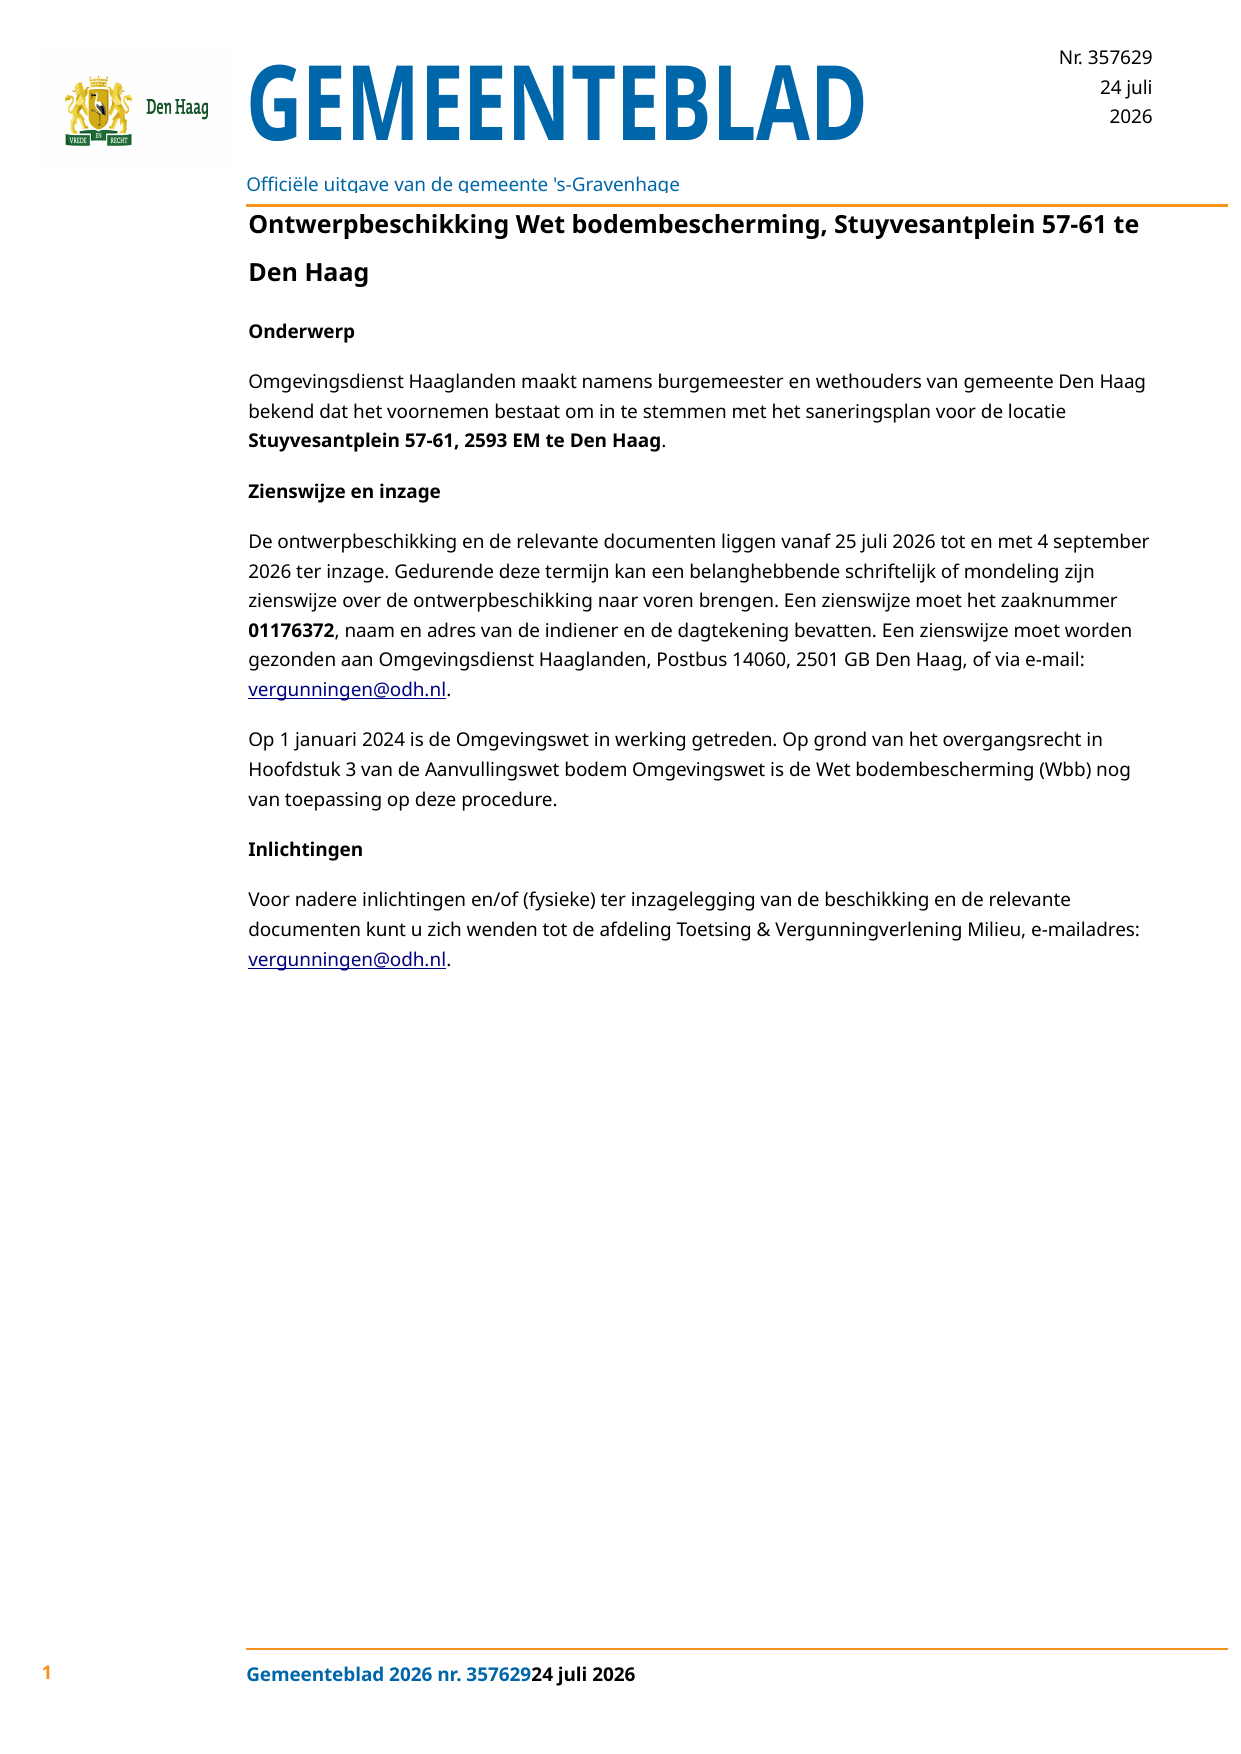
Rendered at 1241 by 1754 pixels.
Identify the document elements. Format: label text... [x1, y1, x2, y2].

text Onderwerp [248, 318, 1152, 344]
text Omgevingsdienst Haaglanden maakt namens burgemeester en wethouders van gemeente Den Haag bekend dat het voornemen bestaat om in te stemmen met het saneringsplan voor de locatie Stuyvesantplein 57-61, 2593 EM te Den Haag. [248, 368, 1152, 453]
text De ontwerpbeschikking en de relevante documenten liggen vanaf 25 juli 2026 tot en met 4 september 2026 ter inzage. Gedurende deze termijn kan een belanghebbende schriftelijk of mondeling zijn zienswijze over de ontwerpbeschikking naar voren brengen. Een zienswijze moet het zaaknummer 01176372, naam en adres van de indiener en de dagtekening bevatten. Een zienswijze moet worden gezonden aan Omgevingsdienst Haaglanden, Postbus 14060, 2501 GB Den Haag, of via e-mail: vergunningen@odh.nl. [248, 528, 1152, 702]
text Inlichtingen [248, 836, 1152, 862]
text Voor nadere inlichtingen en/of (fysieke) ter inzagelegging van de beschikking en de relevante documenten kunt u zich wenden tot de afdeling Toetsing & Vergunningverlening Milieu, e-mailadres: vergunningen@odh.nl. [248, 887, 1152, 972]
text Ontwerpbeschikking Wet bodembescherming, Stuyvesantplein 57-61 te Den Haag [248, 207, 1152, 288]
text Op 1 januari 2024 is de Omgevingswet in werking getreden. Op grond van het overgangsrecht in Hoofdstuk 3 van de Aanvullingswet bodem Omgevingswet is de Wet bodembescherming (Wbb) nog van toepassing op deze procedure. [248, 727, 1152, 812]
picture [41, 47, 231, 172]
text Zienswijze en inzage [248, 478, 1152, 504]
